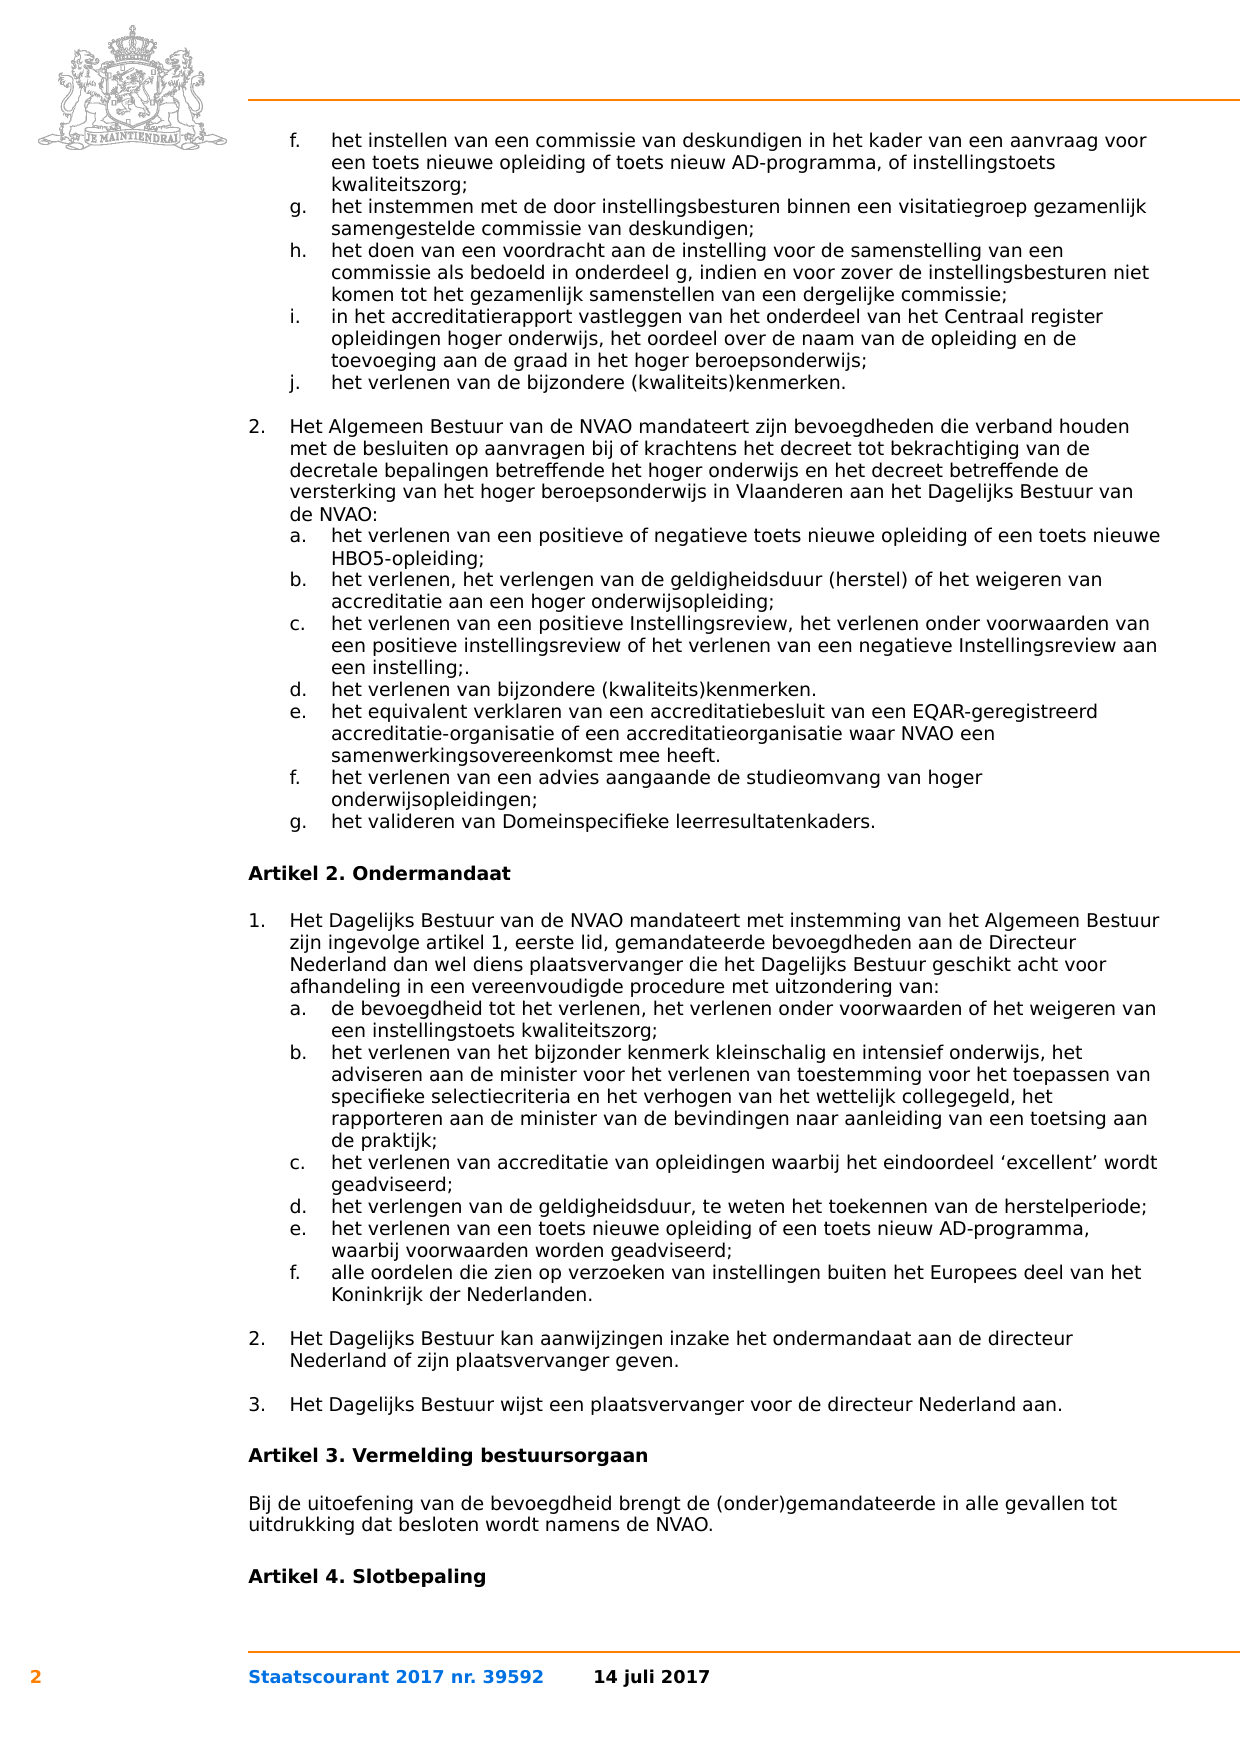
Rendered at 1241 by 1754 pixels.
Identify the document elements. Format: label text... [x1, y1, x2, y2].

text 3. Het Dagelijks Bestuur wijst een plaatsvervanger voor de directeur Nederland aan. [248, 1393, 1163, 1415]
subtitle Artikel 2. Ondermandaat [248, 863, 1163, 885]
text c. het verlenen van accreditatie van opleidingen waarbij het eindoordeel ‘excellent’ wordt geadviseerd; [289, 1152, 1163, 1196]
text 1. Het Dagelijks Bestuur van de NVAO mandateert met instemming van het Algemeen Bestuur zijn ingevolge artikel 1, eerste lid, gemandateerde bevoegdheden aan de Directeur Nederland dan wel diens plaatsvervanger die het Dagelijks Bestuur geschikt acht voor afhandeling in een vereenvoudigde procedure met uitzondering van: [248, 910, 1163, 998]
text 2. Het Algemeen Bestuur van de NVAO mandateert zijn bevoegdheden die verband houden met de besluiten op aanvragen bij of krachtens het decreet tot bekrachtiging van de decretale bepalingen betreffende het hoger onderwijs en het decreet betreffende de versterking van het hoger beroepsonderwijs in Vlaanderen aan het Dagelijks Bestuur van de NVAO: [248, 416, 1163, 525]
text b. het verlenen, het verlengen van de geldigheidsduur (herstel) of het weigeren van accreditatie aan een hoger onderwijsopleiding; [289, 569, 1163, 613]
subtitle Artikel 3. Vermelding bestuursorgaan [248, 1445, 1163, 1467]
text d. het verlenen van bijzondere (kwaliteits)kenmerken. [289, 679, 1163, 701]
text a. de bevoegdheid tot het verlenen, het verlenen onder voorwaarden of het weigeren van een instellingstoets kwaliteitszorg; [289, 998, 1163, 1042]
text g. het instemmen met de door instellingsbesturen binnen een visitatiegroep gezamenlijk samengestelde commissie van deskundigen; [289, 196, 1163, 240]
text f. alle oordelen die zien op verzoeken van instellingen buiten het Europees deel van het Koninkrijk der Nederlanden. [289, 1262, 1163, 1306]
text c. het verlenen van een positieve Instellingsreview, het verlenen onder voorwaarden van een positieve instellingsreview of het verlenen van een negatieve Instellingsreview aan een instelling;. [289, 613, 1163, 679]
text f. het verlenen van een advies aangaande de studieomvang van hoger onderwijsopleidingen; [289, 767, 1163, 811]
text f. het instellen van een commissie van deskundigen in het kader van een aanvraag voor een toets nieuwe opleiding of toets nieuw AD-programma, of instellingstoets kwaliteitszorg; [289, 130, 1163, 196]
text e. het verlenen van een toets nieuwe opleiding of een toets nieuw AD-programma, waarbij voorwaarden worden geadviseerd; [289, 1218, 1163, 1262]
text i. in het accreditatierapport vastleggen van het onderdeel van het Centraal register opleidingen hoger onderwijs, het oordeel over de naam van de opleiding en de toevoeging aan de graad in het hoger beroepsonderwijs; [289, 306, 1163, 372]
text h. het doen van een voordracht aan de instelling voor de samenstelling van een commissie als bedoeld in onderdeel g, indien en voor zover de instellingsbesturen niet komen tot het gezamenlijk samenstellen van een dergelijke commissie; [289, 240, 1163, 306]
text 2. Het Dagelijks Bestuur kan aanwijzingen inzake het ondermandaat aan de directeur Nederland of zijn plaatsvervanger geven. [248, 1328, 1163, 1372]
text g. het valideren van Domeinspecifieke leerresultatenkaders. [289, 811, 1163, 833]
text Bij de uitoefening van de bevoegdheid brengt de (onder)gemandateerde in alle gevallen tot uitdrukking dat besloten wordt namens de NVAO. [248, 1492, 1163, 1536]
text j. het verlenen van de bijzondere (kwaliteits)kenmerken. [289, 372, 1163, 394]
text b. het verlenen van het bijzonder kenmerk kleinschalig en intensief onderwijs, het adviseren aan de minister voor het verlenen van toestemming voor het toepassen van specifieke selectiecriteria en het verhogen van het wettelijk collegegeld, het rapporteren aan de minister van de bevindingen naar aanleiding van een toetsing aan de praktijk; [289, 1042, 1163, 1152]
picture [38, 25, 227, 150]
text a. het verlenen van een positieve of negatieve toets nieuwe opleiding of een toets nieuwe HBO5-opleiding; [289, 525, 1163, 569]
subtitle Artikel 4. Slotbepaling [248, 1566, 1163, 1588]
text e. het equivalent verklaren van een accreditatiebesluit van een EQAR-geregistreerd accreditatie-organisatie of een accreditatieorganisatie waar NVAO een samenwerkingsovereenkomst mee heeft. [289, 701, 1163, 767]
text d. het verlengen van de geldigheidsduur, te weten het toekennen van de herstelperiode; [289, 1196, 1163, 1218]
